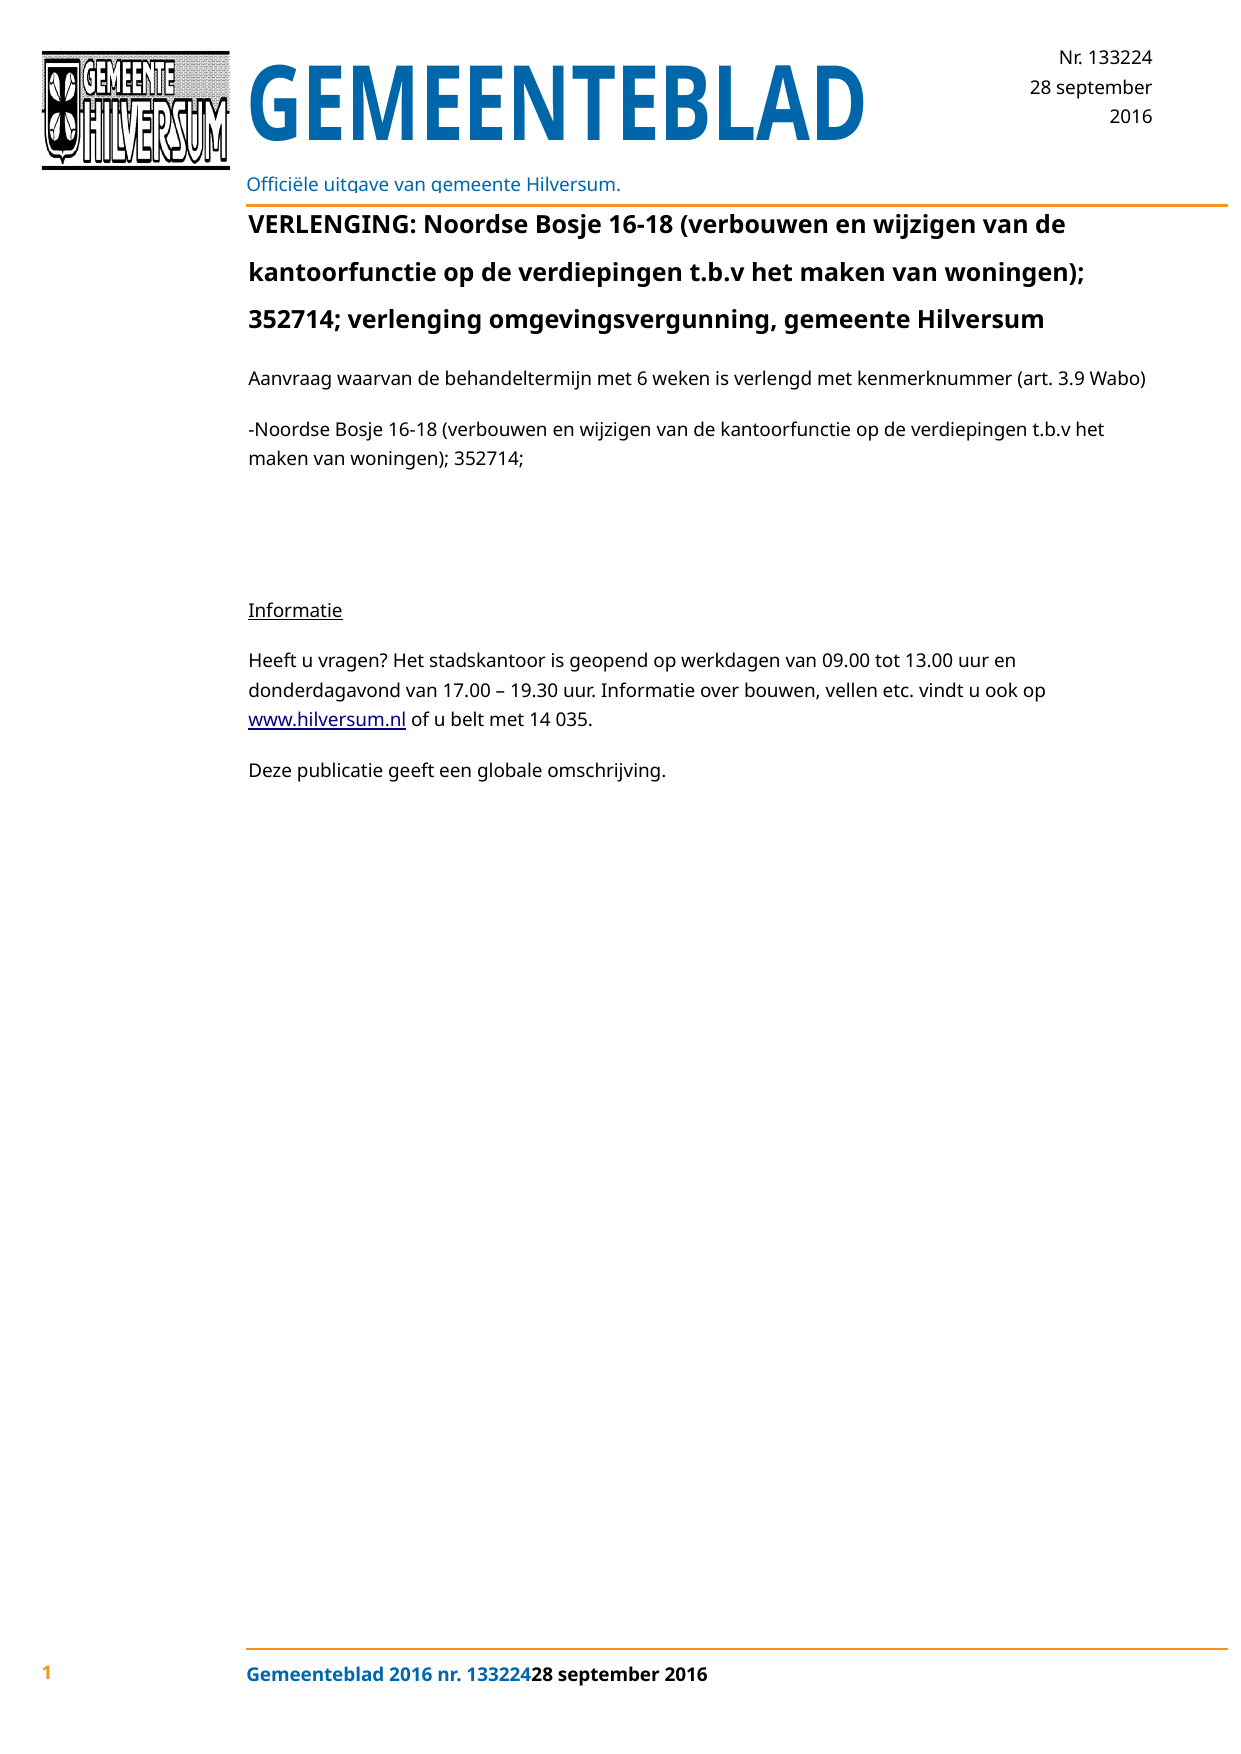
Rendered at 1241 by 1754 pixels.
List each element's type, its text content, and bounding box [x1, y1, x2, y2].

text Informatie [248, 597, 1152, 622]
text Aanvraag waarvan de behandeltermijn met 6 weken is verlengd met kenmerknummer (art. 3.9 Wabo) [248, 366, 1152, 391]
text -Noordse Bosje 16-18 (verbouwen en wijzigen van de kantoorfunctie op de verdiepingen t.b.v het maken van woningen); 352714; [248, 416, 1152, 471]
text VERLENGING: Noordse Bosje 16-18 (verbouwen en wijzigen van de kantoorfunctie op de verdiepingen t.b.v het maken van woningen); 352714; verlenging omgevingsvergunning, gemeente Hilversum [248, 207, 1152, 336]
picture [41, 47, 231, 172]
text Heeft u vragen? Het stadskantoor is geopend op werkdagen van 09.00 tot 13.00 uur en donderdagavond van 17.00 – 19.30 uur. Informatie over bouwen, vellen etc. vindt u ook op www.hilversum.nl of u belt met 14 035. [248, 647, 1152, 732]
text Deze publicatie geeft een globale omschrijving. [248, 757, 1152, 782]
